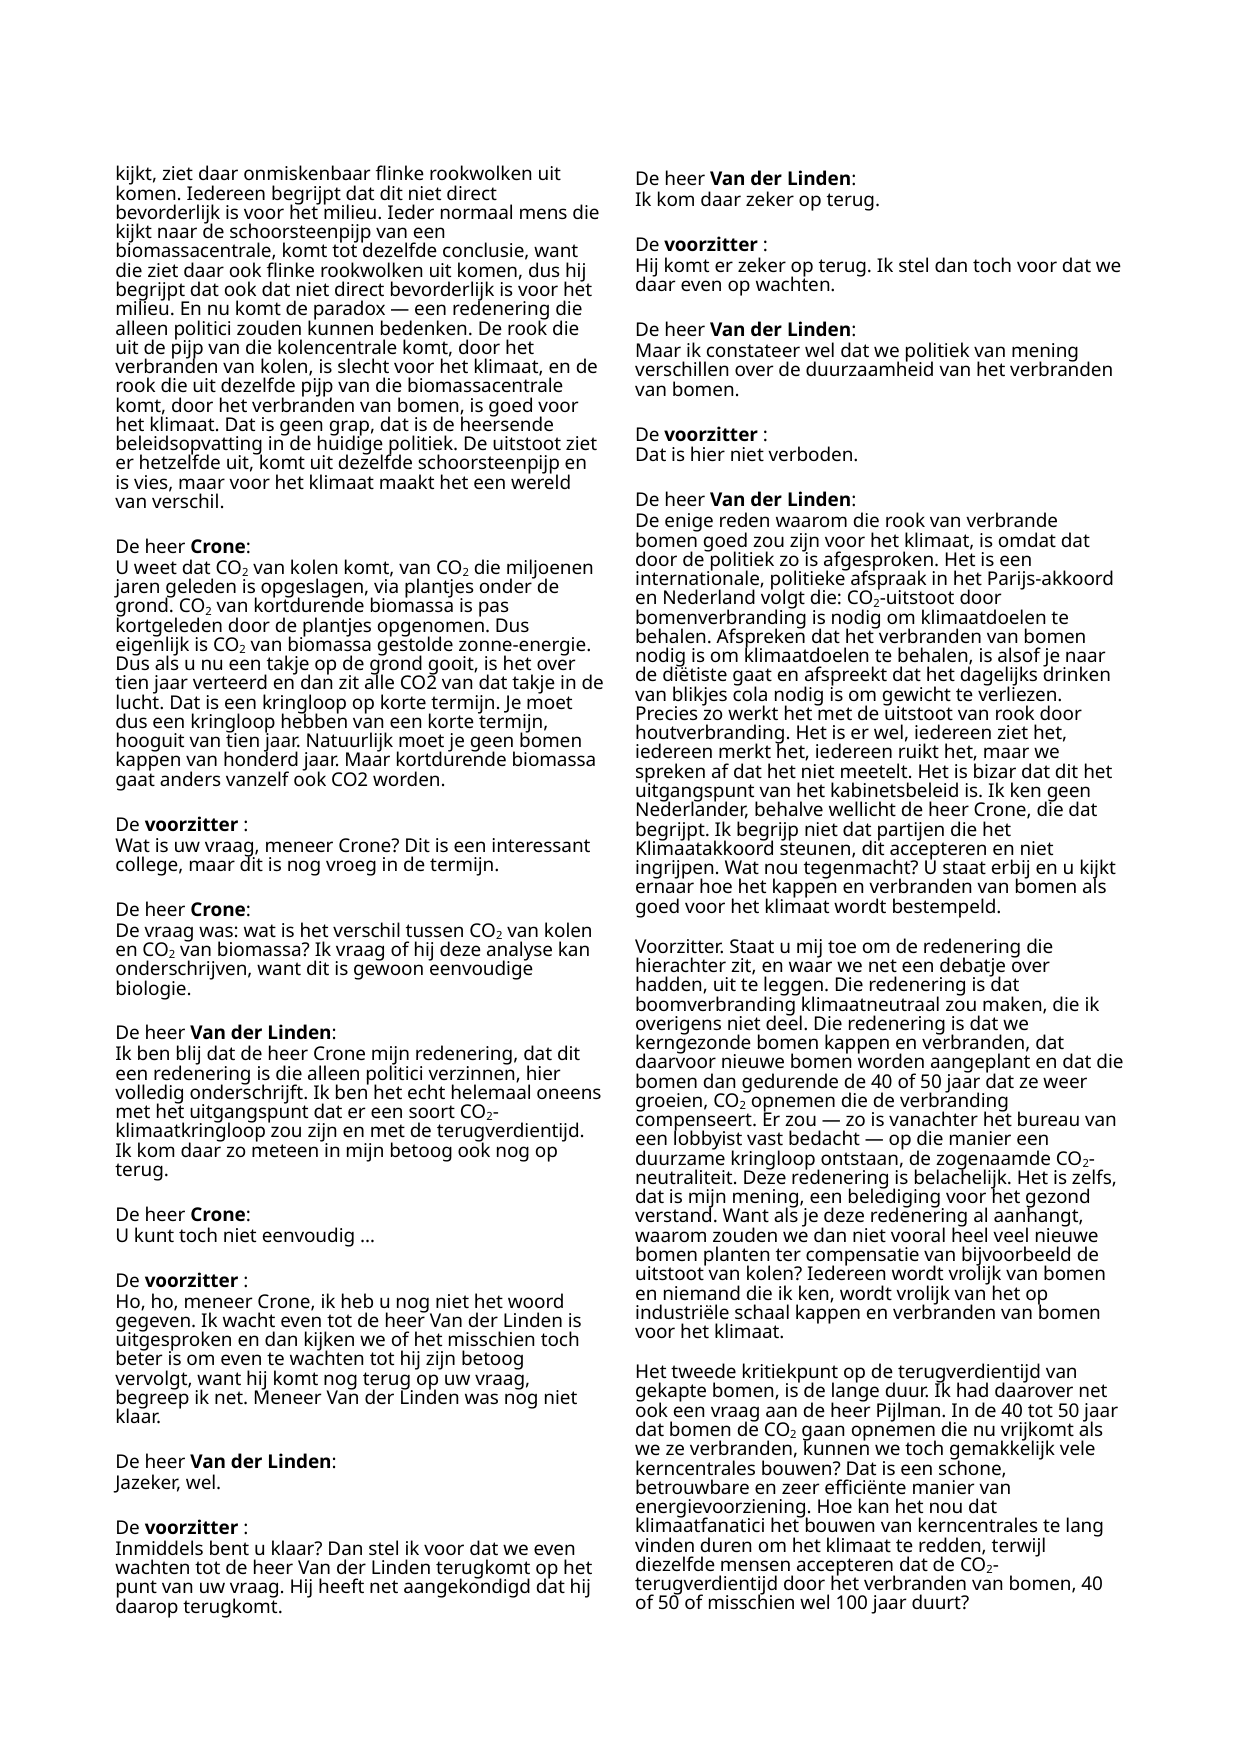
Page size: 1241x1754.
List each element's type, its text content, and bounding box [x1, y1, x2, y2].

text U weet dat CO2 van kolen komt, van CO2 die miljoenen jaren geleden is opgeslagen, via plantjes onder de grond. CO2 van kortdurende biomassa is pas kortgeleden door de plantjes opgenomen. Dus eigenlijk is CO2 van biomassa gestolde zonne-energie. Dus als u nu een takje op de grond gooit, is het over tien jaar verteerd en dan zit alle CO2 van dat takje in de lucht. Dat is een kringloop op korte termijn. Je moet dus een kringloop hebben van een korte termijn, hooguit van tien jaar. Natuurlijk moet je geen bomen kappen van honderd jaar. Maar kortdurende biomassa gaat anders vanzelf ook CO2 worden. [115, 559, 605, 790]
text Hij komt er zeker op terug. Ik stel dan toch voor dat we daar even op wachten. [635, 257, 1125, 296]
text Het tweede kritiekpunt op de terugverdientijd van gekapte bomen, is de lange duur. Ik had daarover net ook een vraag aan de heer Pijlman. In de 40 tot 50 jaar dat bomen de CO2 gaan opnemen die nu vrijkomt als we ze verbranden, kunnen we toch gemakkelijk vele kerncentrales bouwen? Dat is een schone, betrouwbare en zeer efficiënte manier van energievoorziening. Hoe kan het nou dat klimaatfanatici het bouwen van kerncentrales te lang vinden duren om het klimaat te redden, terwijl diezelfde mensen accepteren dat de CO2-terugverdientijd door het verbranden van bomen, 40 of 50 of misschien wel 100 jaar duurt? [635, 1363, 1125, 1614]
text De voorzitter : [115, 1514, 605, 1540]
text De vraag was: wat is het verschil tussen CO2 van kolen en CO2 van biomassa? Ik vraag of hij deze analyse kan onderschrijven, want dit is gewoon eenvoudige biologie. [115, 922, 605, 999]
text De heer Van der Linden: [635, 165, 1125, 191]
text De voorzitter : [115, 811, 605, 837]
text kijkt, ziet daar onmiskenbaar flinke rookwolken uit komen. Iedereen begrijpt dat dit niet direct bevorderlijk is voor het milieu. Ieder normaal mens die kijkt naar de schoorsteenpijp van een biomassacentrale, komt tot dezelfde conclusie, want die ziet daar ook flinke rookwolken uit komen, dus hij begrijpt dat ook dat niet direct bevorderlijk is voor het milieu. En nu komt de paradox — een redenering die alleen politici zouden kunnen bedenken. De rook die uit de pijp van die kolencentrale komt, door het verbranden van kolen, is slecht voor het klimaat, en de rook die uit dezelfde pijp van die biomassacentrale komt, door het verbranden van bomen, is goed voor het klimaat. Dat is geen grap, dat is de heersende beleidsopvatting in de huidige politiek. De uitstoot ziet er hetzelfde uit, komt uit dezelfde schoorsteenpijp en is vies, maar voor het klimaat maakt het een wereld van verschil. [115, 165, 605, 512]
text De enige reden waarom die rook van verbrande bomen goed zou zijn voor het klimaat, is omdat dat door de politiek zo is afgesproken. Het is een internationale, politieke afspraak in het Parijs-akkoord en Nederland volgt die: CO2-uitstoot door bomenverbranding is nodig om klimaatdoelen te behalen. Afspreken dat het verbranden van bomen nodig is om klimaatdoelen te behalen, is alsof je naar de diëtiste gaat en afspreekt dat het dagelijks drinken van blikjes cola nodig is om gewicht te verliezen. Precies zo werkt het met de uitstoot van rook door houtverbranding. Het is er wel, iedereen ziet het, iedereen merkt het, iedereen ruikt het, maar we spreken af dat het niet meetelt. Het is bizar dat dit het uitgangspunt van het kabinetsbeleid is. Ik ken geen Nederlander, behalve wellicht de heer Crone, die dat begrijpt. Ik begrijp niet dat partijen die het Klimaatakkoord steunen, dit accepteren en niet ingrijpen. Wat nou tegenmacht? U staat erbij en u kijkt ernaar hoe het kappen en verbranden van bomen als goed voor het klimaat wordt bestempeld. [635, 512, 1125, 917]
text De voorzitter : [635, 421, 1125, 446]
text Ik ben blij dat de heer Crone mijn redenering, dat dit een redenering is die alleen politici verzinnen, hier volledig onderschrijft. Ik ben het echt helemaal oneens met het uitgangspunt dat er een soort CO2-klimaatkringloop zou zijn en met de terugverdientijd. Ik kom daar zo meteen in mijn betoog ook nog op terug. [115, 1045, 605, 1180]
text De heer Van der Linden: [115, 1448, 605, 1474]
text De heer Van der Linden: [635, 316, 1125, 342]
text De heer Van der Linden: [115, 1019, 605, 1045]
text Jazeker, wel. [115, 1474, 605, 1493]
text De voorzitter : [635, 231, 1125, 257]
text De heer Van der Linden: [635, 487, 1125, 512]
text Wat is uw vraag, meneer Crone? Dit is een interessant college, maar dit is nog vroeg in de termijn. [115, 837, 605, 875]
text Voorzitter. Staat u mij toe om de redenering die hierachter zit, en waar we net een debatje over hadden, uit te leggen. Die redenering is dat boomverbranding klimaatneutraal zou maken, die ik overigens niet deel. Die redenering is dat we kerngezonde bomen kappen en verbranden, dat daarvoor nieuwe bomen worden aangeplant en dat die bomen dan gedurende de 40 of 50 jaar dat ze weer groeien, CO2 opnemen die de verbranding compenseert. Er zou — zo is vanachter het bureau van een lobbyist vast bedacht — op die manier een duurzame kringloop ontstaan, de zogenaamde CO2-neutraliteit. Deze redenering is belachelijk. Het is zelfs, dat is mijn mening, een belediging voor het gezond verstand. Want als je deze redenering al aanhangt, waarom zouden we dan niet vooral heel veel nieuwe bomen planten ter compensatie van bijvoorbeeld de uitstoot van kolen? Iedereen wordt vrolijk van bomen en niemand die ik ken, wordt vrolijk van het op industriële schaal kappen en verbranden van bomen voor het klimaat. [635, 938, 1125, 1342]
text Ik kom daar zeker op terug. [635, 191, 1125, 210]
text De heer Crone: [115, 1201, 605, 1227]
text De heer Crone: [115, 533, 605, 559]
text Dat is hier niet verboden. [635, 446, 1125, 466]
text Inmiddels bent u klaar? Dan stel ik voor dat we even wachten tot de heer Van der Linden terugkomt op het punt van uw vraag. Hij heeft net aangekondigd dat hij daarop terugkomt. [115, 1540, 605, 1617]
text De voorzitter : [115, 1267, 605, 1293]
text Ho, ho, meneer Crone, ik heb u nog niet het woord gegeven. Ik wacht even tot de heer Van der Linden is uitgesproken en dan kijken we of het misschien toch beter is om even te wachten tot hij zijn betoog vervolgt, want hij komt nog terug op uw vraag, begreep ik net. Meneer Van der Linden was nog niet klaar. [115, 1293, 605, 1427]
text U kunt toch niet eenvoudig … [115, 1227, 605, 1246]
text De heer Crone: [115, 896, 605, 922]
text Maar ik constateer wel dat we politiek van mening verschillen over de duurzaamheid van het verbranden van bomen. [635, 342, 1125, 400]
